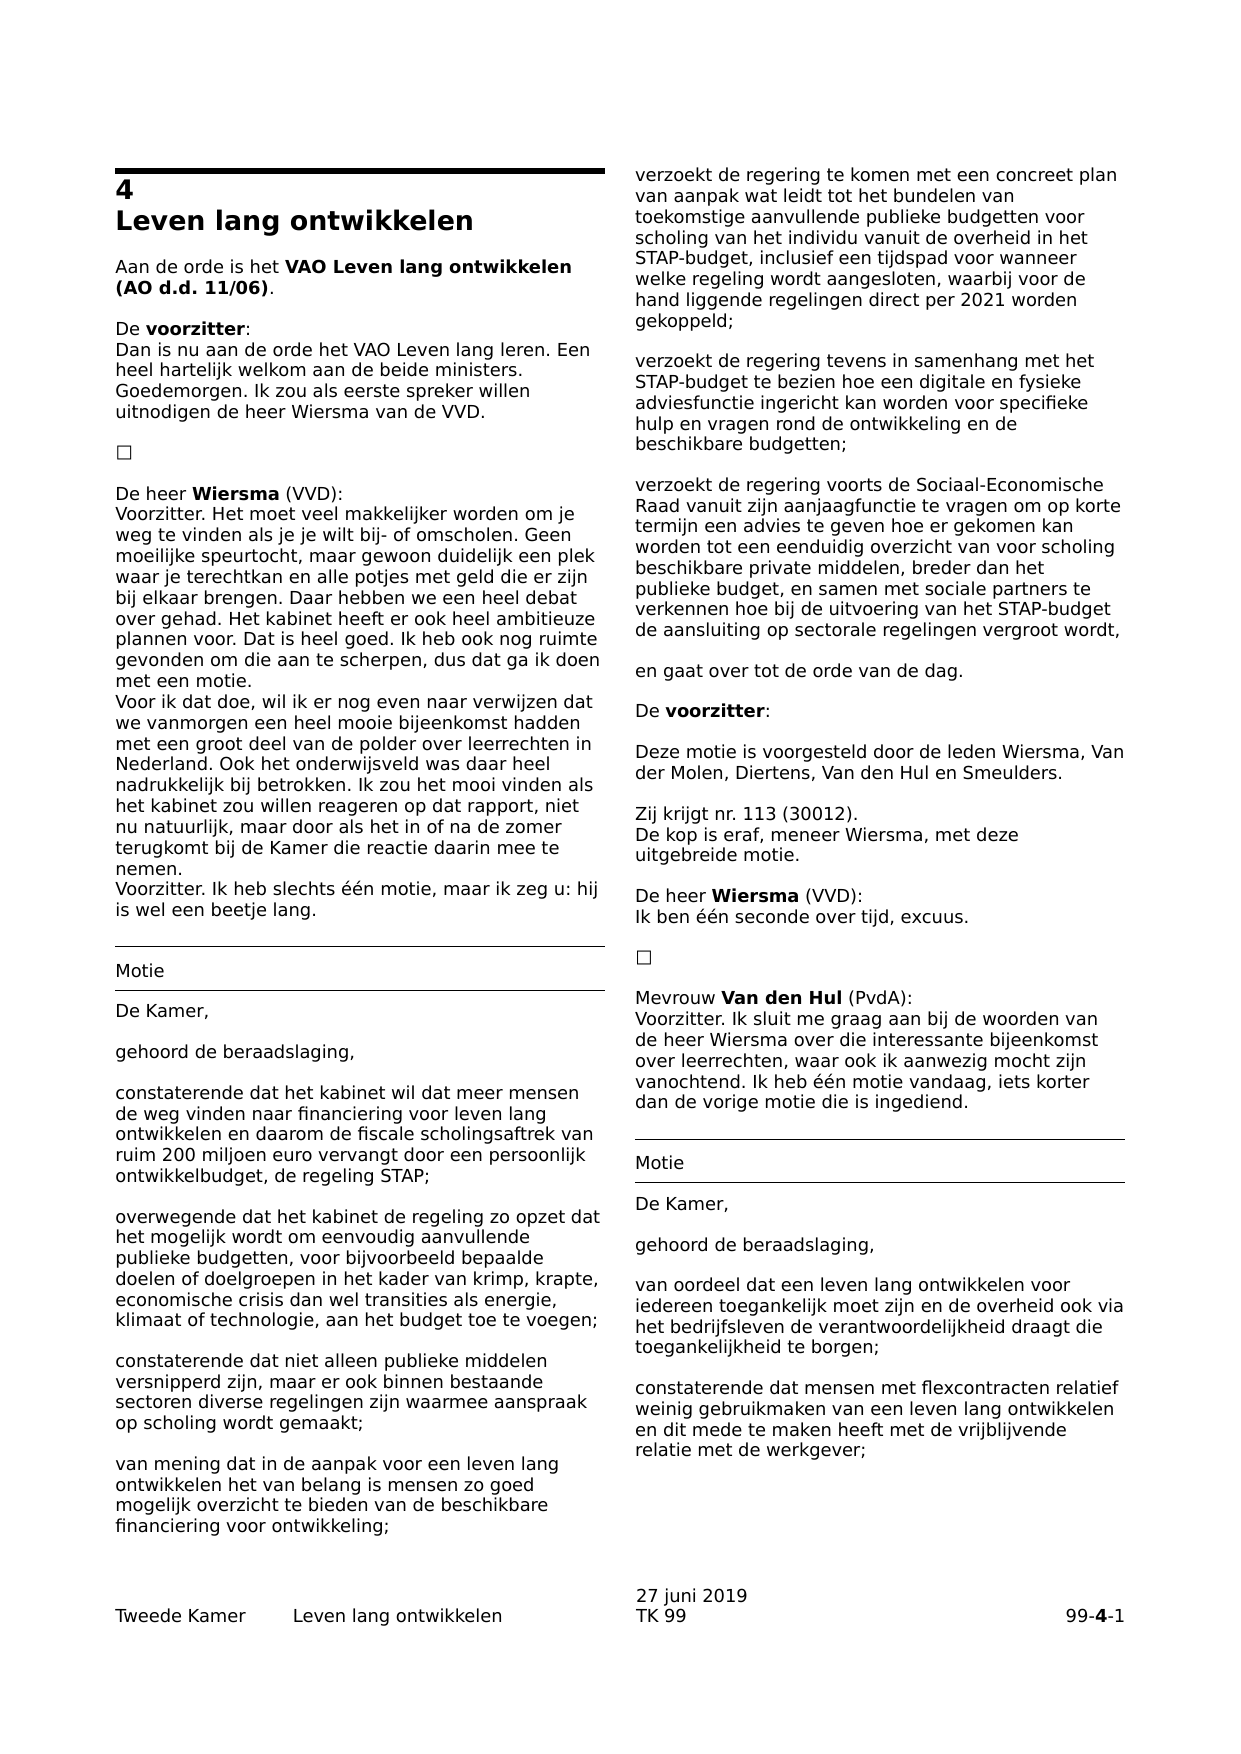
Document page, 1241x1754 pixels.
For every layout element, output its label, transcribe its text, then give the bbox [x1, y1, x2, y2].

text verzoekt de regering voorts de Sociaal-Economische Raad vanuit zijn aanjaagfunctie te vragen om op korte termijn een advies te geven hoe er gekomen kan worden tot een eenduidig overzicht van voor scholing beschikbare private middelen, breder dan het publieke budget, en samen met sociale partners te verkennen hoe bij de uitvoering van het STAP-budget de aansluiting op sectorale regelingen vergroot wordt, [635, 475, 1125, 641]
text Aan de orde is het VAO Leven lang ontwikkelen (AO d.d. 11/06). [115, 257, 605, 298]
text Voorzitter. Ik heb slechts één motie, maar ik zeg u: hij is wel een beetje lang. [115, 879, 605, 921]
text constaterende dat het kabinet wil dat meer mensen de weg vinden naar financiering voor leven lang ontwikkelen en daarom de fiscale scholingsaftrek van ruim 200 miljoen euro vervangt door een persoonlijk ontwikkelbudget, de regeling STAP; [115, 1083, 605, 1186]
text Motie [115, 961, 605, 981]
text De kop is eraf, meneer Wiersma, met deze uitgebreide motie. [635, 824, 1125, 866]
text De Kamer, [115, 1001, 605, 1022]
text Voorzitter. Ik sluit me graag aan bij de woorden van de heer Wiersma over die interessante bijeenkomst over leerrechten, waar ook ik aanwezig mocht zijn vanochtend. Ik heb één motie vandaag, iets korter dan de vorige motie die is ingediend. [635, 1009, 1125, 1113]
text gehoord de beraadslaging, [635, 1234, 1125, 1255]
text overwegende dat het kabinet de regeling zo opzet dat het mogelijk wordt om eenvoudig aanvullende publieke budgetten, voor bijvoorbeeld bepaalde doelen of doelgroepen in het kader van krimp, krapte, economische crisis dan wel transities als energie, klimaat of technologie, aan het budget toe te voegen; [115, 1206, 605, 1331]
text De Kamer, [635, 1194, 1125, 1214]
text gehoord de beraadslaging, [115, 1042, 605, 1063]
text De voorzitter: [635, 701, 1125, 722]
text van oordeel dat een leven lang ontwikkelen voor iedereen toegankelijk moet zijn en de overheid ook via het bedrijfsleven de verantwoordelijkheid draagt die toegankelijkheid te borgen; [635, 1275, 1125, 1358]
text ⬜ [115, 443, 605, 463]
text Motie [635, 1153, 1125, 1174]
text Ik ben één seconde over tijd, excuus. [635, 907, 1125, 927]
text ⬜ [635, 947, 1125, 968]
text verzoekt de regering tevens in samenhang met het STAP-budget te bezien hoe een digitale en fysieke adviesfunctie ingericht kan worden voor specifieke hulp en vragen rond de ontwikkeling en de beschikbare budgetten; [635, 351, 1125, 455]
text De heer Wiersma (VVD): [635, 886, 1125, 907]
text De heer Wiersma (VVD): [115, 483, 605, 504]
text constaterende dat niet alleen publieke middelen versnipperd zijn, maar er ook binnen bestaande sectoren diverse regelingen zijn waarmee aanspraak op scholing wordt gemaakt; [115, 1351, 605, 1434]
text van mening dat in de aanpak voor een leven lang ontwikkelen het van belang is mensen zo goed mogelijk overzicht te bieden van de beschikbare financiering voor ontwikkeling; [115, 1454, 605, 1537]
text Deze motie is voorgesteld door de leden Wiersma, Van der Molen, Diertens, Van den Hul en Smeulders. [635, 742, 1125, 783]
text De voorzitter: [115, 318, 605, 339]
text Voorzitter. Het moet veel makkelijker worden om je weg te vinden als je je wilt bij- of omscholen. Geen moeilijke speurtocht, maar gewoon duidelijk een plek waar je terechtkan en alle potjes met geld die er zijn bij elkaar brengen. Daar hebben we een heel debat over gehad. Het kabinet heeft er ook heel ambitieuze plannen voor. Dat is heel goed. Ik heb ook nog ruimte gevonden om die aan te scherpen, dus dat ga ik doen met een motie. [115, 504, 605, 692]
text Dan is nu aan de orde het VAO Leven lang leren. Een heel hartelijk welkom aan de beide ministers. Goedemorgen. Ik zou als eerste spreker willen uitnodigen de heer Wiersma van de VVD. [115, 339, 605, 423]
text en gaat over tot de orde van de dag. [635, 661, 1125, 681]
text Zij krijgt nr. 113 (30012). [635, 803, 1125, 824]
text verzoekt de regering te komen met een concreet plan van aanpak wat leidt tot het bundelen van toekomstige aanvullende publieke budgetten voor scholing van het individu vanuit de overheid in het STAP-budget, inclusief een tijdspad voor wanneer welke regeling wordt aangesloten, waarbij voor de hand liggende regelingen direct per 2021 worden gekoppeld; [635, 165, 1125, 331]
text Mevrouw Van den Hul (PvdA): [635, 988, 1125, 1009]
text constaterende dat mensen met flexcontracten relatief weinig gebruikmaken van een leven lang ontwikkelen en dit mede te maken heeft met de vrijblijvende relatie met de werkgever; [635, 1378, 1125, 1461]
title 4 Leven lang ontwikkelen [115, 174, 605, 237]
text Voor ik dat doe, wil ik er nog even naar verwijzen dat we vanmorgen een heel mooie bijeenkomst hadden met een groot deel van de polder over leerrechten in Nederland. Ook het onderwijsveld was daar heel nadrukkelijk bij betrokken. Ik zou het mooi vinden als het kabinet zou willen reageren op dat rapport, niet nu natuurlijk, maar door als het in of na de zomer terugkomt bij de Kamer die reactie daarin mee te nemen. [115, 692, 605, 879]
